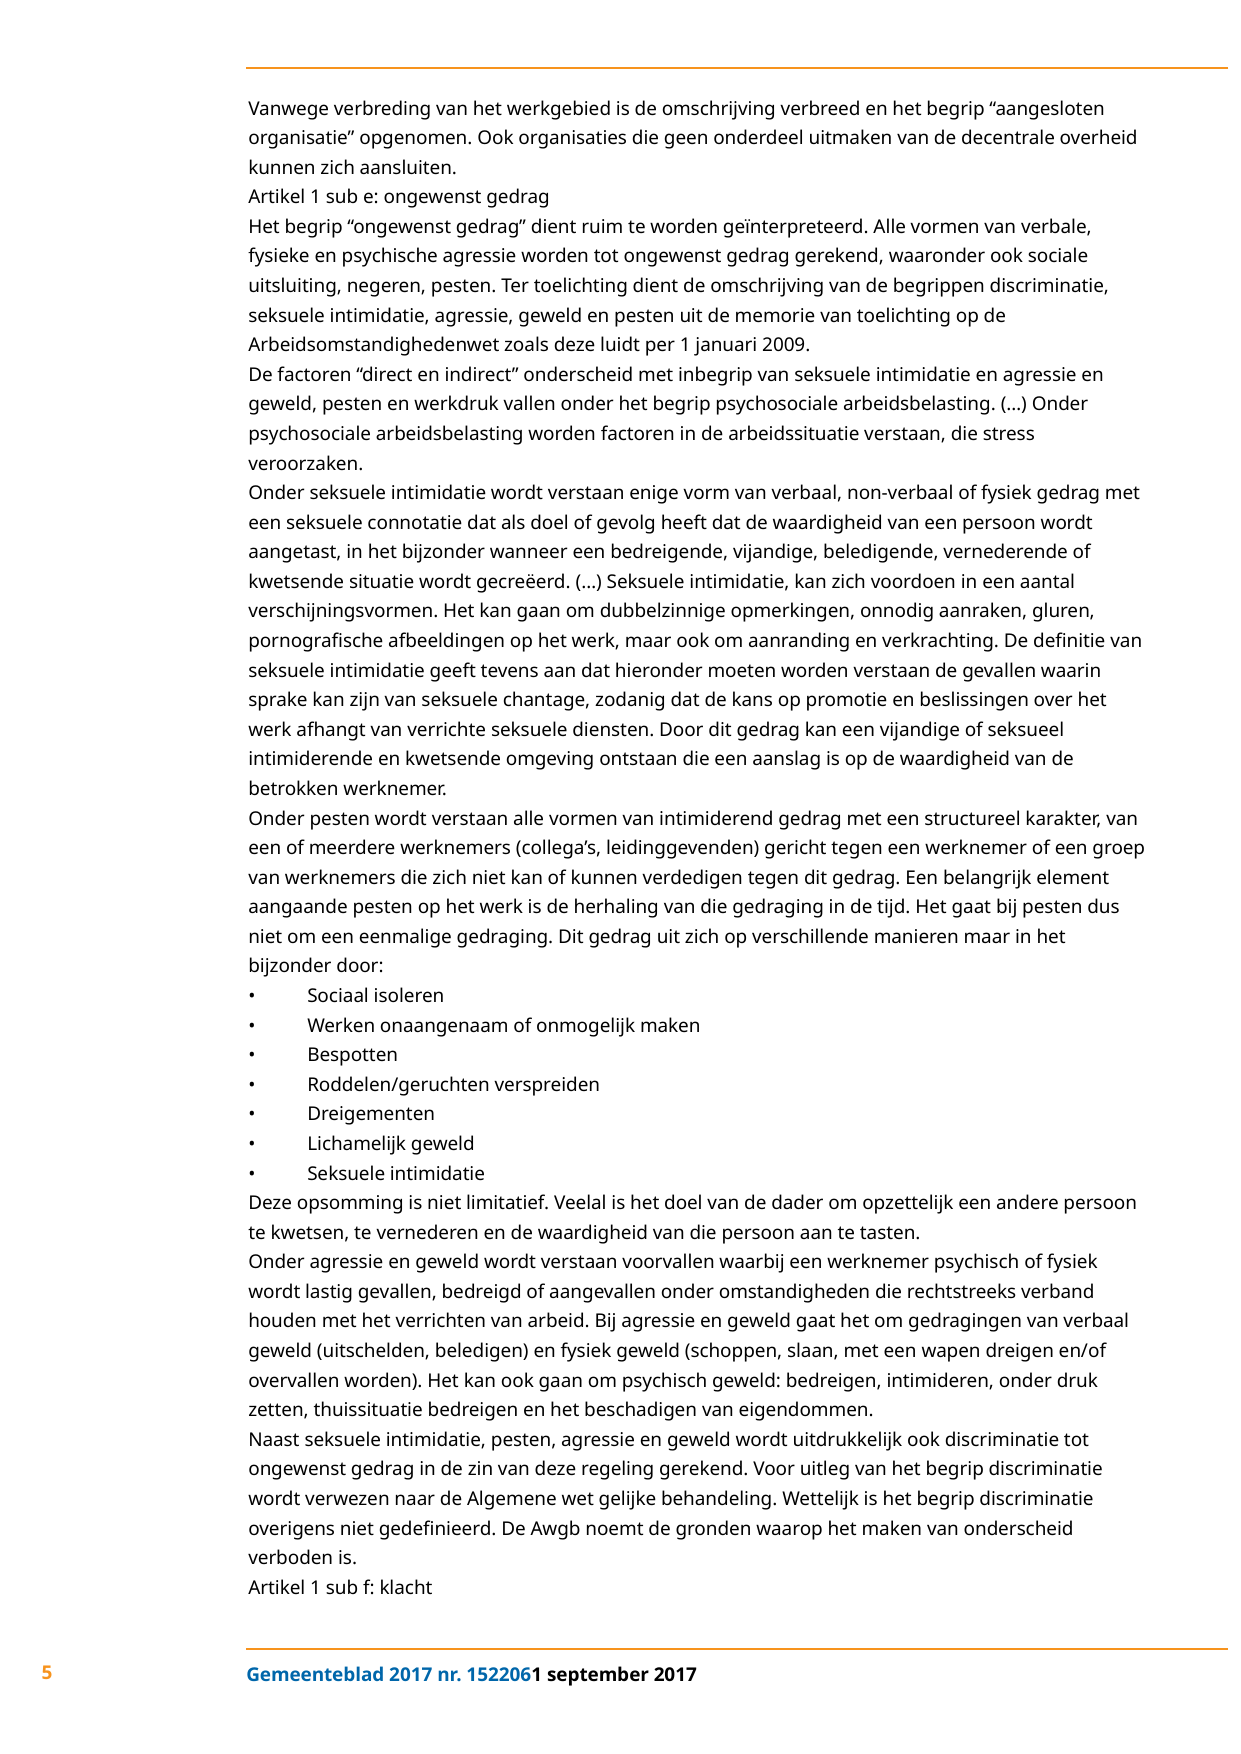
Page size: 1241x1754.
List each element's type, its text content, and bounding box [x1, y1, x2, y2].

text Onder seksuele intimidatie wordt verstaan enige vorm van verbaal, non-verbaal of fysiek gedrag met een seksuele connotatie dat als doel of gevolg heeft dat de waardigheid van een persoon wordt aangetast, in het bijzonder wanneer een bedreigende, vijandige, beledigende, vernederende of kwetsende situatie wordt gecreëerd. (…) Seksuele intimidatie, kan zich voordoen in een aantal verschijningsvormen. Het kan gaan om dubbelzinnige opmerkingen, onnodig aanraken, gluren, pornografische afbeeldingen op het werk, maar ook om aanranding en verkrachting. De definitie van seksuele intimidatie geeft tevens aan dat hieronder moeten worden verstaan de gevallen waarin sprake kan zijn van seksuele chantage, zodanig dat de kans op promotie en beslissingen over het werk afhangt van verrichte seksuele diensten. Door dit gedrag kan een vijandige of seksueel intimiderende en kwetsende omgeving ontstaan die een aanslag is op de waardigheid van de betrokken werknemer. [248, 479, 1152, 801]
picture [41, 47, 231, 172]
text Het begrip “ongewenst gedrag” dient ruim te worden geïnterpreteerd. Alle vormen van verbale, fysieke en psychische agressie worden tot ongewenst gedrag gerekend, waaronder ook sociale uitsluiting, negeren, pesten. Ter toelichting dient de omschrijving van de begrippen discriminatie, seksuele intimidatie, agressie, geweld en pesten uit de memorie van toelichting op de Arbeidsomstandighedenwet zoals deze luidt per 1 januari 2009. [248, 213, 1152, 357]
list Werken onaangenaam of onmogelijk maken [248, 1012, 1152, 1038]
list Lichamelijk geweld [248, 1130, 1152, 1156]
text Artikel 1 sub e: ongewenst gedrag [248, 183, 1152, 209]
text Onder agressie en geweld wordt verstaan voorvallen waarbij een werknemer psychisch of fysiek wordt lastig gevallen, bedreigd of aangevallen onder omstandigheden die rechtstreeks verband houden met het verrichten van arbeid. Bij agressie en geweld gaat het om gedragingen van verbaal geweld (uitschelden, beledigen) en fysiek geweld (schoppen, slaan, met een wapen dreigen en/of overvallen worden). Het kan ook gaan om psychisch geweld: bedreigen, intimideren, onder druk zetten, thuissituatie bedreigen en het beschadigen van eigendommen. [248, 1248, 1152, 1422]
text Deze opsomming is niet limitatief. Veelal is het doel van de dader om opzettelijk een andere persoon te kwetsen, te vernederen en de waardigheid van die persoon aan te tasten. [248, 1189, 1152, 1245]
list Bespotten [248, 1041, 1152, 1067]
text Artikel 1 sub f: klacht [248, 1574, 1152, 1600]
list Seksuele intimidatie [248, 1160, 1152, 1186]
list Sociaal isoleren [248, 982, 1152, 1008]
text Onder pesten wordt verstaan alle vormen van intimiderend gedrag met een structureel karakter, van een of meerdere werknemers (collega’s, leidinggevenden) gericht tegen een werknemer of een groep van werknemers die zich niet kan of kunnen verdedigen tegen dit gedrag. Een belangrijk element aangaande pesten op het werk is de herhaling van die gedraging in de tijd. Het gaat bij pesten dus niet om een eenmalige gedraging. Dit gedrag uit zich op verschillende manieren maar in het bijzonder door: [248, 805, 1152, 978]
text Vanwege verbreding van het werkgebied is de omschrijving verbreed en het begrip “aangesloten organisatie” opgenomen. Ook organisaties die geen onderdeel uitmaken van de decentrale overheid kunnen zich aansluiten. [248, 95, 1152, 180]
text Naast seksuele intimidatie, pesten, agressie en geweld wordt uitdrukkelijk ook discriminatie tot ongewenst gedrag in de zin van deze regeling gerekend. Voor uitleg van het begrip discriminatie wordt verwezen naar de Algemene wet gelijke behandeling. Wettelijk is het begrip discriminatie overigens niet gedefinieerd. De Awgb noemt de gronden waarop het maken van onderscheid verboden is. [248, 1426, 1152, 1570]
list Dreigementen [248, 1101, 1152, 1126]
list Roddelen/geruchten verspreiden [248, 1071, 1152, 1097]
text De factoren “direct en indirect” onderscheid met inbegrip van seksuele intimidatie en agressie en geweld, pesten en werkdruk vallen onder het begrip psychosociale arbeidsbelasting. (…) Onder psychosociale arbeidsbelasting worden factoren in de arbeidssituatie verstaan, die stress veroorzaken. [248, 361, 1152, 476]
